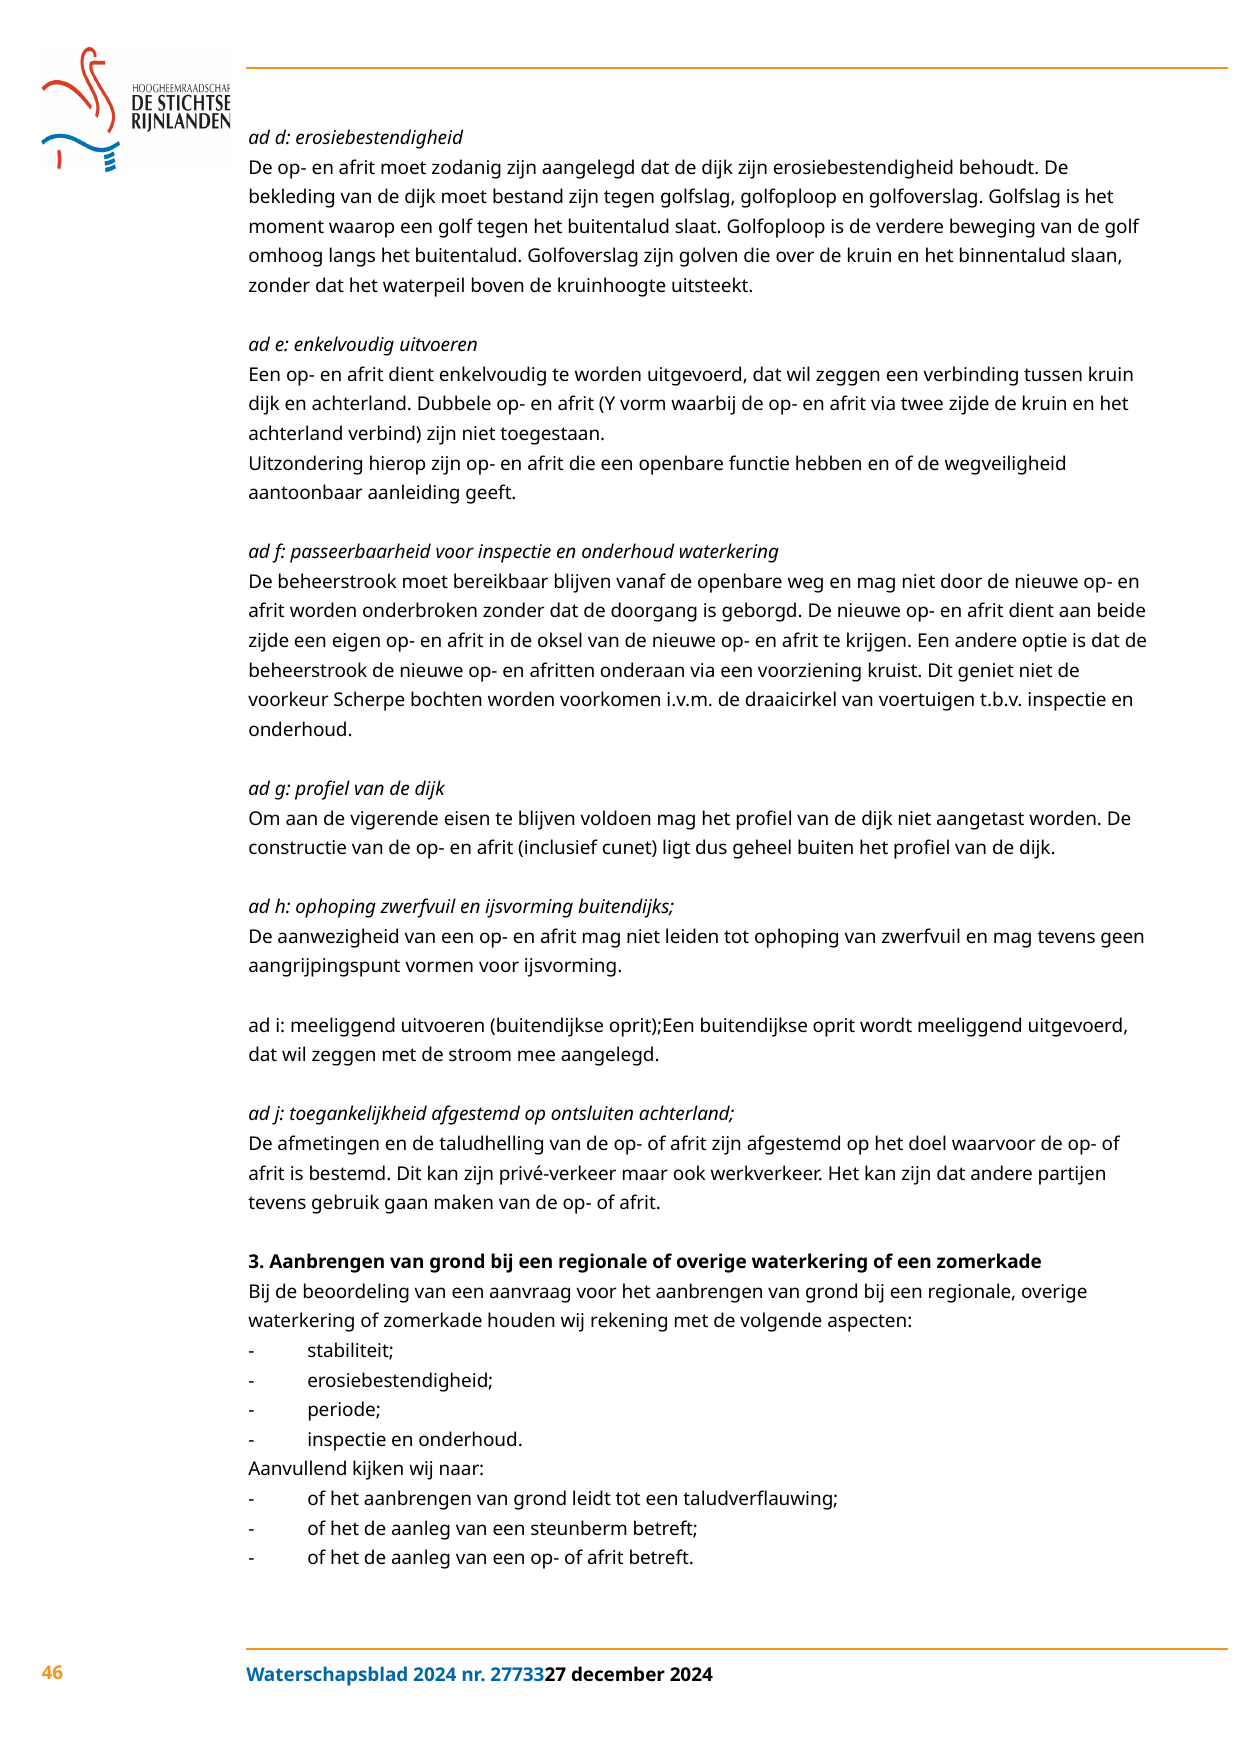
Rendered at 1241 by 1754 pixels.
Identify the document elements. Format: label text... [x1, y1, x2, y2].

text De op- en afrit moet zodanig zijn aangelegd dat de dijk zijn erosiebestendigheid behoudt. De bekleding van de dijk moet bestand zijn tegen golfslag, golfoploop en golfoverslag. Golfslag is het moment waarop een golf tegen het buitentalud slaat. Golfoploop is de verdere beweging van de golf omhoog langs het buitentalud. Golfoverslag zijn golven die over de kruin en het binnentalud slaan, zonder dat het waterpeil boven de kruinhoogte uitsteekt. [248, 154, 1152, 298]
text Een op- en afrit dient enkelvoudig te worden uitgevoerd, dat wil zeggen een verbinding tussen kruin dijk en achterland. Dubbele op- en afrit (Y vorm waarbij de op- en afrit via twee zijde de kruin en het achterland verbind) zijn niet toegestaan. [248, 361, 1152, 446]
text ad d: erosiebestendigheid [248, 124, 1152, 150]
text Om aan de vigerende eisen te blijven voldoen mag het profiel van de dijk niet aangetast worden. De constructie van de op- en afrit (inclusief cunet) ligt dus geheel buiten het profiel van de dijk. [248, 805, 1152, 860]
text Aanvullend kijken wij naar: [248, 1456, 1152, 1481]
list erosiebestendigheid; [248, 1367, 1152, 1393]
text ad e: enkelvoudig uitvoeren [248, 331, 1152, 357]
text ad g: profiel van de dijk [248, 775, 1152, 801]
text Uitzondering hierop zijn op- en afrit die een openbare functie hebben en of de wegveiligheid aantoonbaar aanleiding geeft. [248, 450, 1152, 505]
text ad f: passeerbaarheid voor inspectie en onderhoud waterkering [248, 538, 1152, 564]
list periode; [248, 1396, 1152, 1422]
text ad h: ophoping zwerfvuil en ijsvorming buitendijks; [248, 893, 1152, 919]
text 3. Aanbrengen van grond bij een regionale of overige waterkering of een zomerkade [248, 1248, 1152, 1274]
picture [41, 47, 231, 172]
text De beheerstrook moet bereikbaar blijven vanaf de openbare weg en mag niet door de nieuwe op- en afrit worden onderbroken zonder dat de doorgang is geborgd. De nieuwe op- en afrit dient aan beide zijde een eigen op- en afrit in de oksel van de nieuwe op- en afrit te krijgen. Een andere optie is dat de beheerstrook de nieuwe op- en afritten onderaan via een voorziening kruist. Dit geniet niet de voorkeur Scherpe bochten worden voorkomen i.v.m. de draaicirkel van voertuigen t.b.v. inspectie en onderhoud. [248, 568, 1152, 742]
list of het aanbrengen van grond leidt tot een taludverflauwing; [248, 1485, 1152, 1511]
list inspectie en onderhoud. [248, 1426, 1152, 1452]
list of het de aanleg van een steunberm betreft; [248, 1515, 1152, 1541]
text De aanwezigheid van een op- en afrit mag niet leiden tot ophoping van zwerfvuil en mag tevens geen aangrijpingspunt vormen voor ijsvorming. [248, 923, 1152, 978]
text De afmetingen en de taludhelling van de op- of afrit zijn afgestemd op het doel waarvoor de op- of afrit is bestemd. Dit kan zijn privé-verkeer maar ook werkverkeer. Het kan zijn dat andere partijen tevens gebruik gaan maken van de op- of afrit. [248, 1130, 1152, 1215]
list stabiliteit; [248, 1337, 1152, 1363]
text ad j: toegankelijkheid afgestemd op ontsluiten achterland; [248, 1101, 1152, 1126]
text ad i: meeliggend uitvoeren (buitendijkse oprit);Een buitendijkse oprit wordt meeliggend uitgevoerd, dat wil zeggen met de stroom mee aangelegd. [248, 1012, 1152, 1067]
list of het de aanleg van een op- of afrit betreft. [248, 1544, 1152, 1570]
text Bij de beoordeling van een aanvraag voor het aanbrengen van grond bij een regionale, overige waterkering of zomerkade houden wij rekening met de volgende aspecten: [248, 1278, 1152, 1333]
